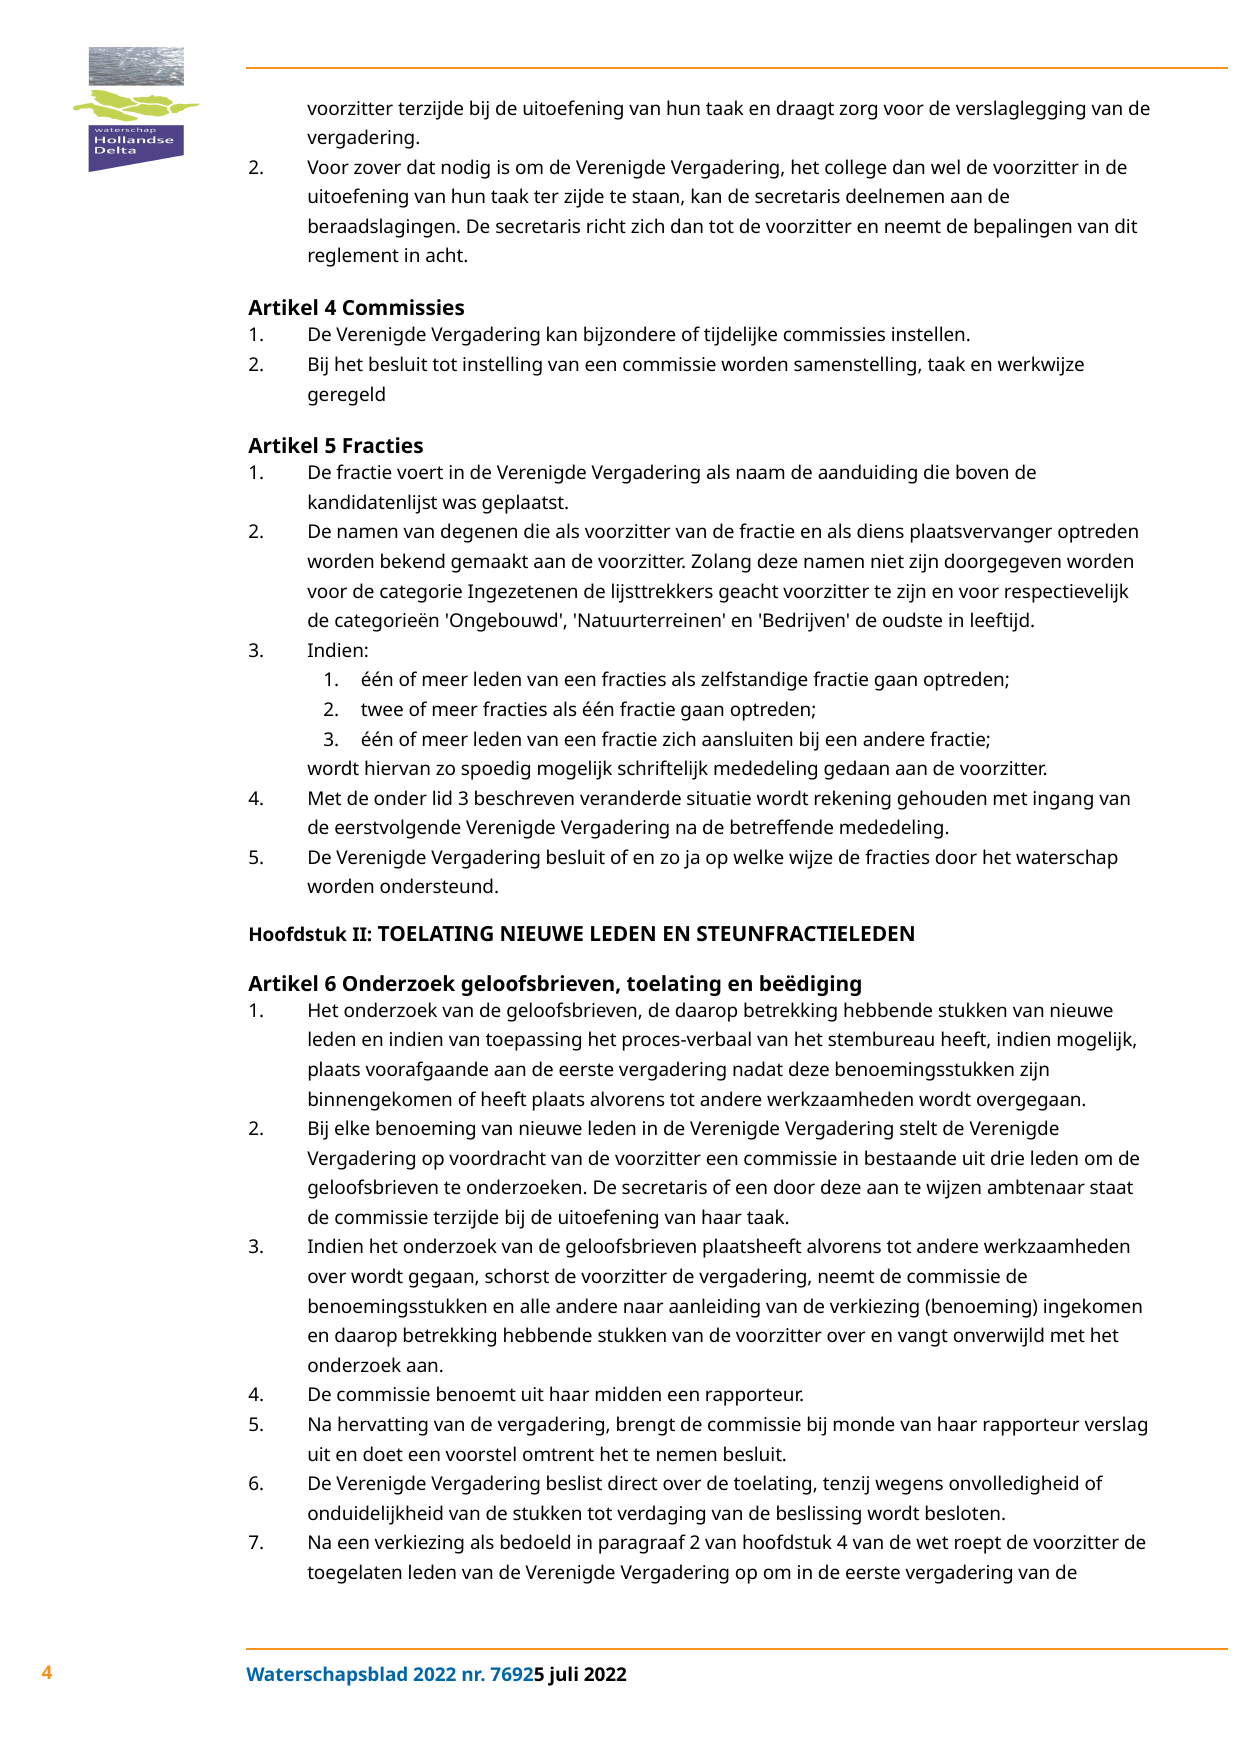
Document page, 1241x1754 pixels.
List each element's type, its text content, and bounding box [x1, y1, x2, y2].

list Met de onder lid 3 beschreven veranderde situatie wordt rekening gehouden met ingang van de eerstvolgende Verenigde Vergadering na de betreffende mededeling. [248, 785, 1152, 840]
list Indien het onderzoek van de geloofsbrieven plaatsheeft alvorens tot andere werkzaamheden over wordt gegaan, schorst de voorzitter de vergadering, neemt de commissie de benoemingsstukken en alle andere naar aanleiding van de verkiezing (benoeming) ingekomen en daarop betrekking hebbende stukken van de voorzitter over en vangt onverwijld met het onderzoek aan. [248, 1234, 1152, 1378]
list De commissie benoemt uit haar midden een rapporteur. [248, 1382, 1152, 1407]
text Artikel 5 Fracties [248, 431, 1152, 459]
list De Verenigde Vergadering beslist direct over de toelating, tenzij wegens onvolledigheid of onduidelijkheid van de stukken tot verdaging van de beslissing wordt besloten. [248, 1470, 1152, 1526]
text Artikel 6 Onderzoek geloofsbrieven, toelating en beëdiging [248, 969, 1152, 997]
list De namen van degenen die als voorzitter van de fractie en als diens plaatsvervanger optreden worden bekend gemaakt aan de voorzitter. Zolang deze namen niet zijn doorgegeven worden voor de categorie Ingezetenen de lijsttrekkers geacht voorzitter te zijn en voor respectievelijk de categorieën 'Ongebouwd', 'Natuurterreinen' en 'Bedrijven' de oudste in leeftijd. [248, 519, 1152, 633]
list één of meer leden van een fractie zich aansluiten bij een andere fractie; [323, 726, 1152, 752]
list De Verenigde Vergadering besluit of en zo ja op welke wijze de fracties door het waterschap worden ondersteund. [248, 844, 1152, 899]
list twee of meer fracties als één fractie gaan optreden; [323, 696, 1152, 722]
list voorzitter terzijde bij de uitoefening van hun taak en draagt zorg voor de verslaglegging van de vergadering. [248, 95, 1152, 150]
list Na een verkiezing als bedoeld in paragraaf 2 van hoofdstuk 4 van de wet roept de voorzitter de toegelaten leden van de Verenigde Vergadering op om in de eerste vergadering van de [248, 1529, 1152, 1585]
list De Verenigde Vergadering kan bijzondere of tijdelijke commissies instellen. [248, 322, 1152, 347]
list Voor zover dat nodig is om de Verenigde Vergadering, het college dan wel de voorzitter in de uitoefening van hun taak ter zijde te staan, kan de secretaris deelnemen aan de beraadslagingen. De secretaris richt zich dan tot de voorzitter en neemt de bepalingen van dit reglement in acht. [248, 154, 1152, 268]
text Hoofdstuk II: TOELATING NIEUWE LEDEN EN STEUNFRACTIELEDEN [248, 919, 1152, 948]
list één of meer leden van een fracties als zelfstandige fractie gaan optreden; [323, 667, 1152, 692]
list Bij het besluit tot instelling van een commissie worden samenstelling, taak en werkwijze geregeld [248, 351, 1152, 406]
list Bij elke benoeming van nieuwe leden in de Verenigde Vergadering stelt de Verenigde Vergadering op voordracht van de voorzitter een commissie in bestaande uit drie leden om de geloofsbrieven te onderzoeken. De secretaris of een door deze aan te wijzen ambtenaar staat de commissie terzijde bij de uitoefening van haar taak. [248, 1115, 1152, 1230]
list Het onderzoek van de geloofsbrieven, de daarop betrekking hebbende stukken van nieuwe leden en indien van toepassing het proces-verbaal van het stembureau heeft, indien mogelijk, plaats voorafgaande aan de eerste vergadering nadat deze benoemingsstukken zijn binnengekomen of heeft plaats alvorens tot andere werkzaamheden wordt overgegaan. [248, 997, 1152, 1112]
text Artikel 4 Commissies [248, 293, 1152, 322]
picture [41, 47, 231, 172]
list De fractie voert in de Verenigde Vergadering als naam de aanduiding die boven de kandidatenlijst was geplaatst. [248, 459, 1152, 515]
list Na hervatting van de vergadering, brengt de commissie bij monde van haar rapporteur verslag uit en doet een voorstel omtrent het te nemen besluit. [248, 1411, 1152, 1467]
list Indien: [248, 637, 1152, 663]
list wordt hiervan zo spoedig mogelijk schriftelijk mededeling gedaan aan de voorzitter. [248, 755, 1152, 781]
